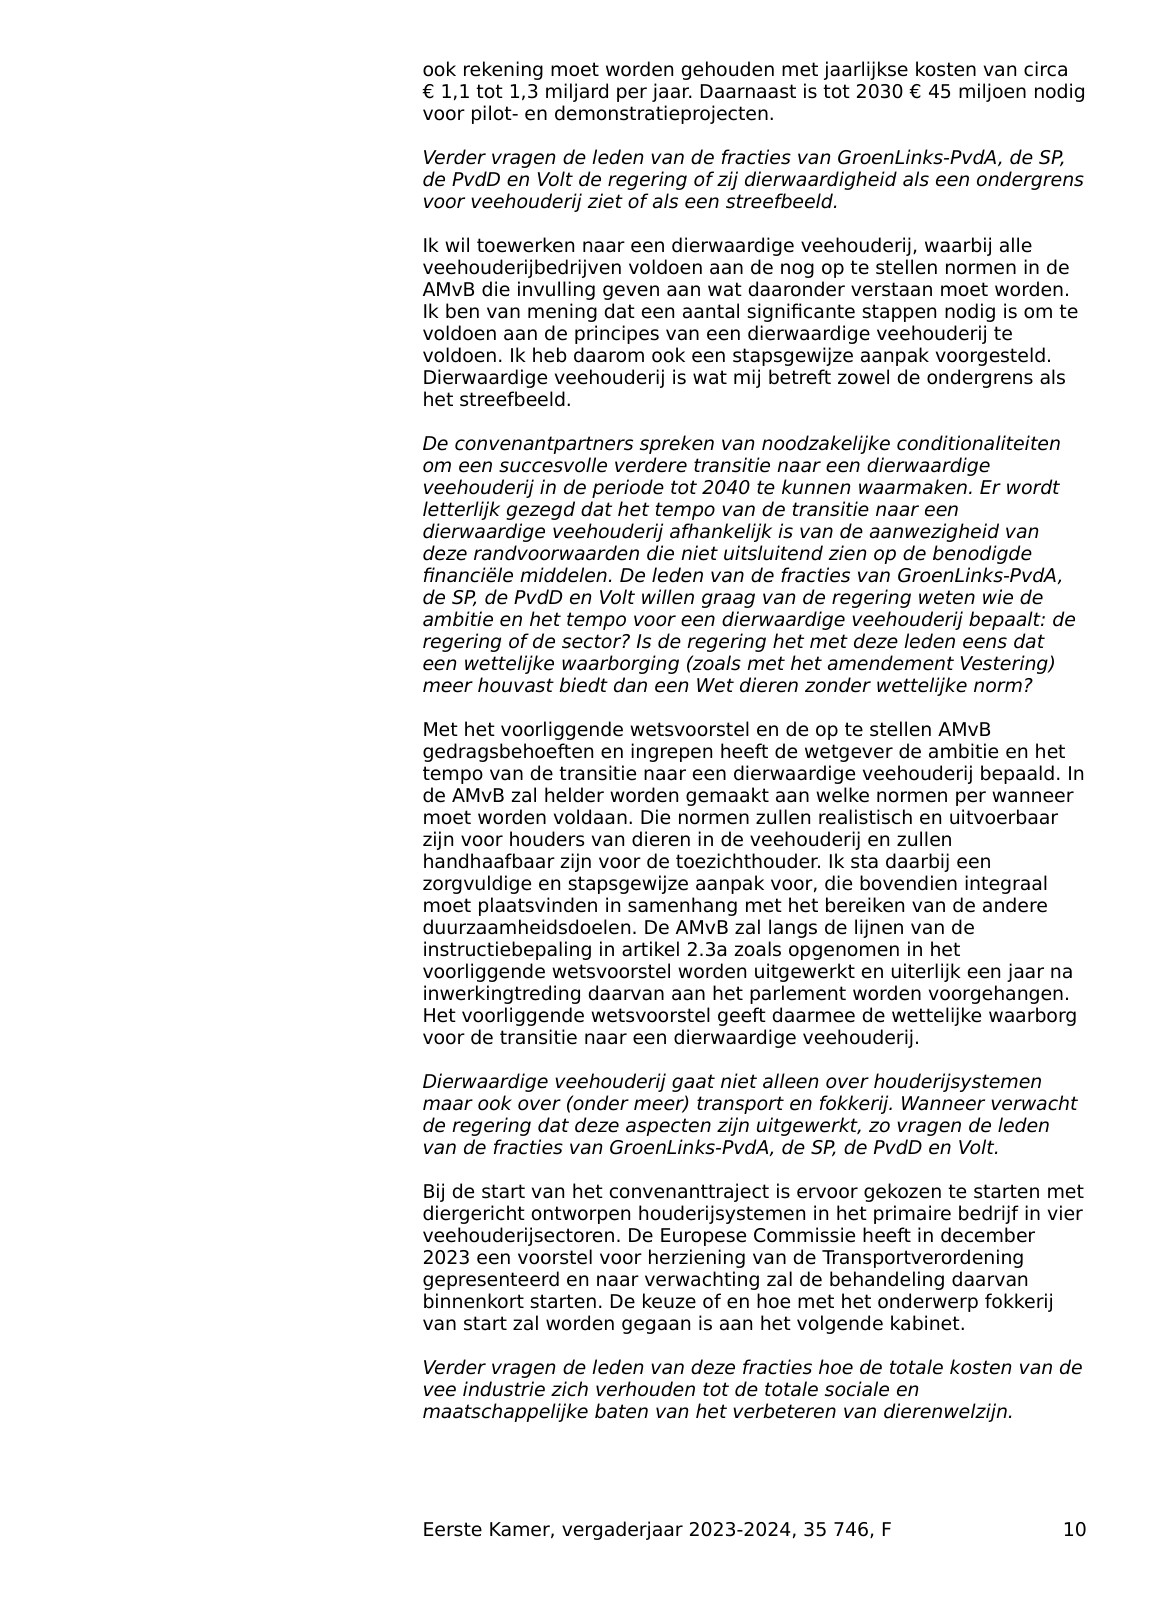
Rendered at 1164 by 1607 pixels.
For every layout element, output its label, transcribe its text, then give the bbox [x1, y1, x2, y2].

text Bij de start van het convenanttraject is ervoor gekozen te starten met diergericht ontworpen houderijsystemen in het primaire bedrijf in vier veehouderijsectoren. De Europese Commissie heeft in december 2023 een voorstel voor herziening van de Transportverordening gepresenteerd en naar verwachting zal de behandeling daarvan binnenkort starten. De keuze of en hoe met het onderwerp fokkerij van start zal worden gegaan is aan het volgende kabinet. [422, 1181, 1087, 1335]
text Met het voorliggende wetsvoorstel en de op te stellen AMvB gedragsbehoeften en ingrepen heeft de wetgever de ambitie en het tempo van de transitie naar een dierwaardige veehouderij bepaald. In de AMvB zal helder worden gemaakt aan welke normen per wanneer moet worden voldaan. Die normen zullen realistisch en uitvoerbaar zijn voor houders van dieren in de veehouderij en zullen handhaafbaar zijn voor de toezichthouder. Ik sta daarbij een zorgvuldige en stapsgewijze aanpak voor, die bovendien integraal moet plaatsvinden in samenhang met het bereiken van de andere duurzaamheidsdoelen. De AMvB zal langs de lijnen van de instructiebepaling in artikel 2.3a zoals opgenomen in het voorliggende wetsvoorstel worden uitgewerkt en uiterlijk een jaar na inwerkingtreding daarvan aan het parlement worden voorgehangen. Het voorliggende wetsvoorstel geeft daarmee de wettelijke waarborg voor de transitie naar een dierwaardige veehouderij. [422, 719, 1087, 1049]
text Verder vragen de leden van deze fracties hoe de totale kosten van de vee industrie zich verhouden tot de totale sociale en maatschappelijke baten van het verbeteren van dierenwelzijn. [422, 1357, 1087, 1423]
text ook rekening moet worden gehouden met jaarlijkse kosten van circa € 1,1 tot 1,3 miljard per jaar. Daarnaast is tot 2030 € 45 miljoen nodig voor pilot- en demonstratieprojecten. [422, 59, 1087, 125]
text Ik wil toewerken naar een dierwaardige veehouderij, waarbij alle veehouderijbedrijven voldoen aan de nog op te stellen normen in de AMvB die invulling geven aan wat daaronder verstaan moet worden. Ik ben van mening dat een aantal significante stappen nodig is om te voldoen aan de principes van een dierwaardige veehouderij te voldoen. Ik heb daarom ook een stapsgewijze aanpak voorgesteld. Dierwaardige veehouderij is wat mij betreft zowel de ondergrens als het streefbeeld. [422, 235, 1087, 411]
text Verder vragen de leden van de fracties van GroenLinks-PvdA, de SP, de PvdD en Volt de regering of zij dierwaardigheid als een ondergrens voor veehouderij ziet of als een streefbeeld. [422, 147, 1087, 213]
text De convenantpartners spreken van noodzakelijke conditionaliteiten om een succesvolle verdere transitie naar een dierwaardige veehouderij in de periode tot 2040 te kunnen waarmaken. Er wordt letterlijk gezegd dat het tempo van de transitie naar een dierwaardige veehouderij afhankelijk is van de aanwezigheid van deze randvoorwaarden die niet uitsluitend zien op de benodigde financiële middelen. De leden van de fracties van GroenLinks-PvdA, de SP, de PvdD en Volt willen graag van de regering weten wie de ambitie en het tempo voor een dierwaardige veehouderij bepaalt: de regering of de sector? Is de regering het met deze leden eens dat een wettelijke waarborging (zoals met het amendement Vestering) meer houvast biedt dan een Wet dieren zonder wettelijke norm? [422, 433, 1087, 697]
text Dierwaardige veehouderij gaat niet alleen over houderijsystemen maar ook over (onder meer) transport en fokkerij. Wanneer verwacht de regering dat deze aspecten zijn uitgewerkt, zo vragen de leden van de fracties van GroenLinks-PvdA, de SP, de PvdD en Volt. [422, 1071, 1087, 1159]
